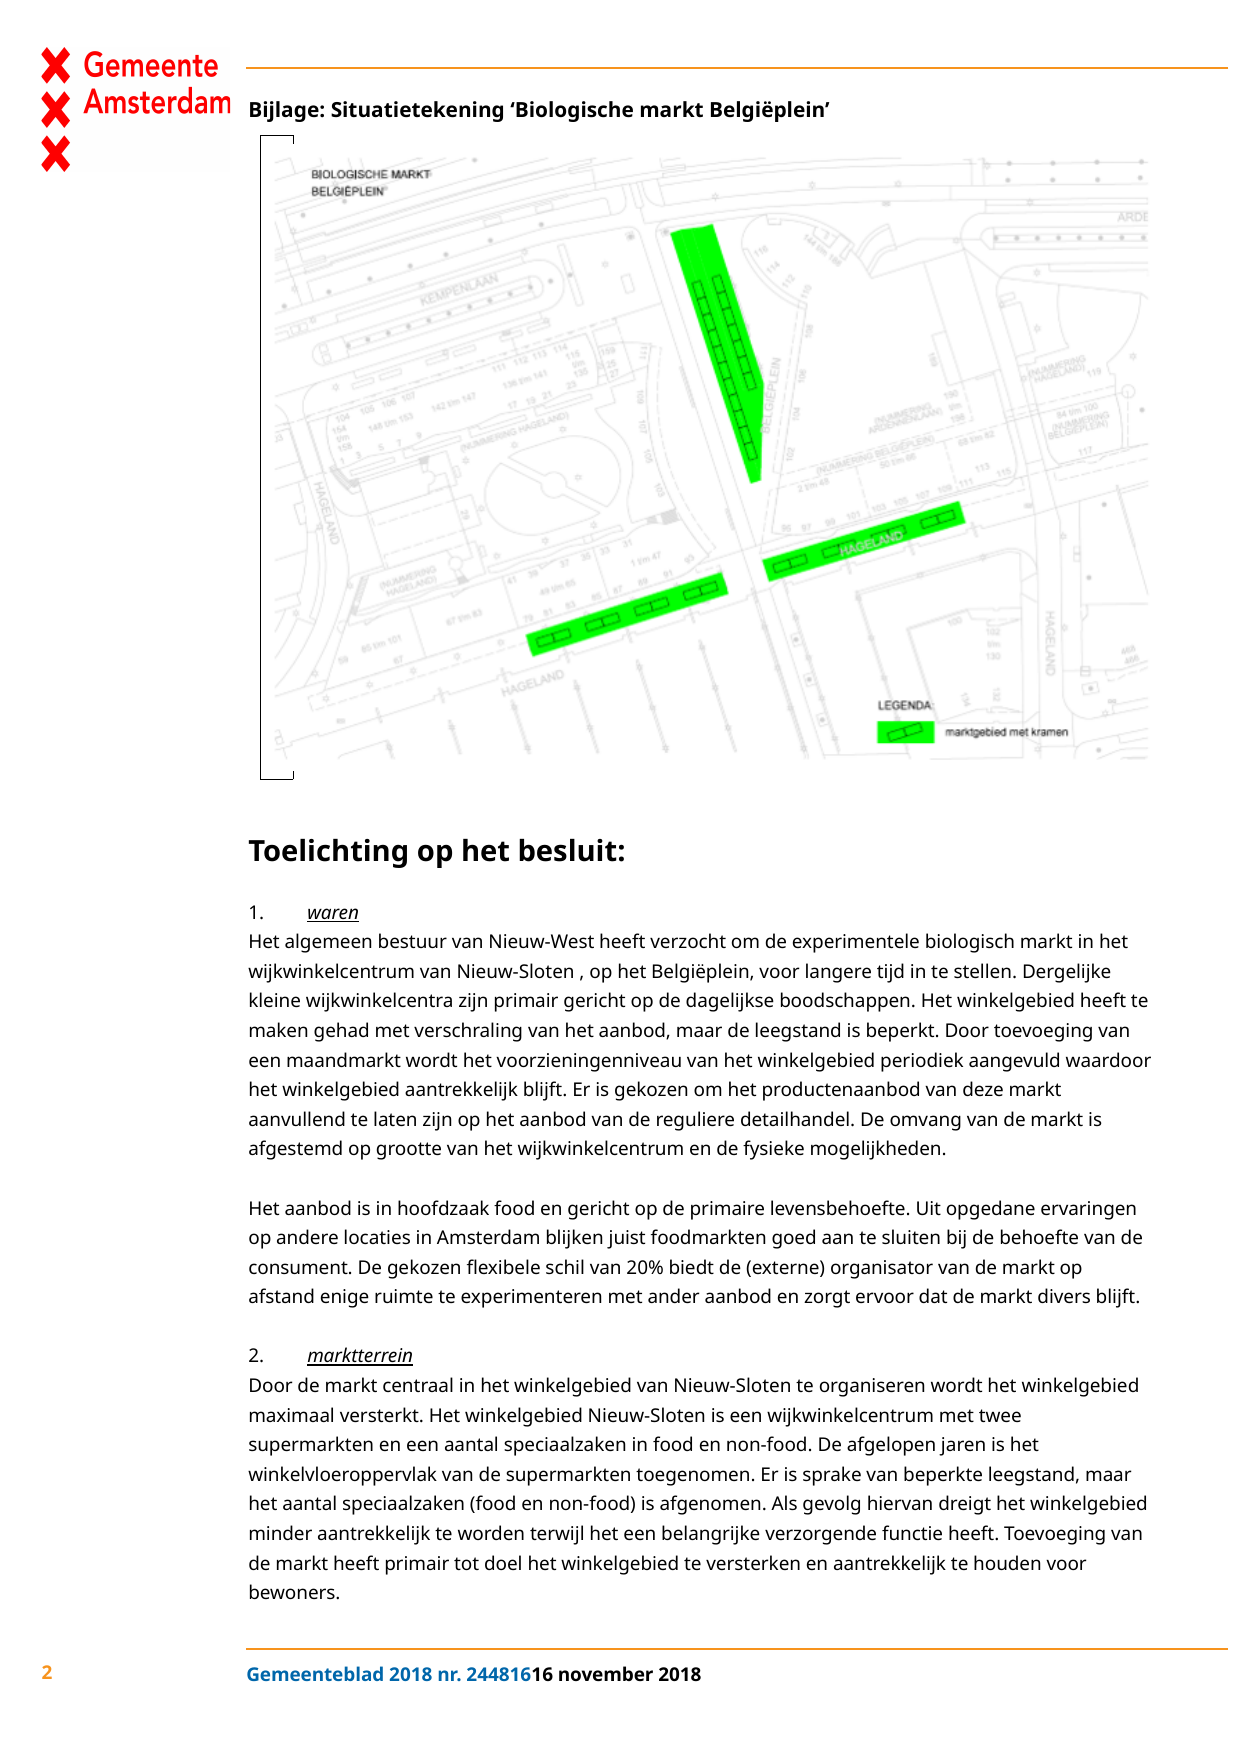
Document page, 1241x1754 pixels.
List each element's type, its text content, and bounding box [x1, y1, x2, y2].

text Toelichting op het besluit: [248, 830, 1152, 870]
picture [268, 144, 1155, 771]
text Bijlage: Situatietekening ‘Biologische markt Belgiëplein’ [248, 95, 1152, 123]
picture [41, 47, 231, 172]
text Het algemeen bestuur van Nieuw-West heeft verzocht om de experimentele biologisch markt in het wijkwinkelcentrum van Nieuw-Sloten , op het Belgiëplein, voor langere tijd in te stellen. Dergelijke kleine wijkwinkelcentra zijn primair gericht op de dagelijkse boodschappen. Het winkelgebied heeft te maken gehad met verschraling van het aanbod, maar de leegstand is beperkt. Door toevoeging van een maandmarkt wordt het voorzieningenniveau van het winkelgebied periodiek aangevuld waardoor het winkelgebied aantrekkelijk blijft. Er is gekozen om het productenaanbod van deze markt aanvullend te laten zijn op het aanbod van de reguliere detailhandel. De omvang van de markt is afgestemd op grootte van het wijkwinkelcentrum en de fysieke mogelijkheden. [248, 928, 1152, 1161]
text Door de markt centraal in het winkelgebied van Nieuw-Sloten te organiseren wordt het winkelgebied maximaal versterkt. Het winkelgebied Nieuw-Sloten is een wijkwinkelcentrum met twee supermarkten en een aantal speciaalzaken in food en non-food. De afgelopen jaren is het winkelvloeroppervlak van de supermarkten toegenomen. Er is sprake van beperkte leegstand, maar het aantal speciaalzaken (food en non-food) is afgenomen. Als gevolg hiervan dreigt het winkelgebied minder aantrekkelijk te worden terwijl het een belangrijke verzorgende functie heeft. Toevoeging van de markt heeft primair tot doel het winkelgebied te versterken en aantrekkelijk te houden voor bewoners. [248, 1372, 1152, 1605]
text Het aanbod is in hoofdzaak food en gericht op de primaire levensbehoefte. Uit opgedane ervaringen op andere locaties in Amsterdam blijken juist foodmarkten goed aan te sluiten bij de behoefte van de consument. De gekozen flexibele schil van 20% biedt de (externe) organisator van de markt op afstand enige ruimte te experimenteren met ander aanbod en zorgt ervoor dat de markt divers blijft. [248, 1195, 1152, 1309]
list waren [248, 899, 1152, 924]
list marktterrein [248, 1343, 1152, 1368]
